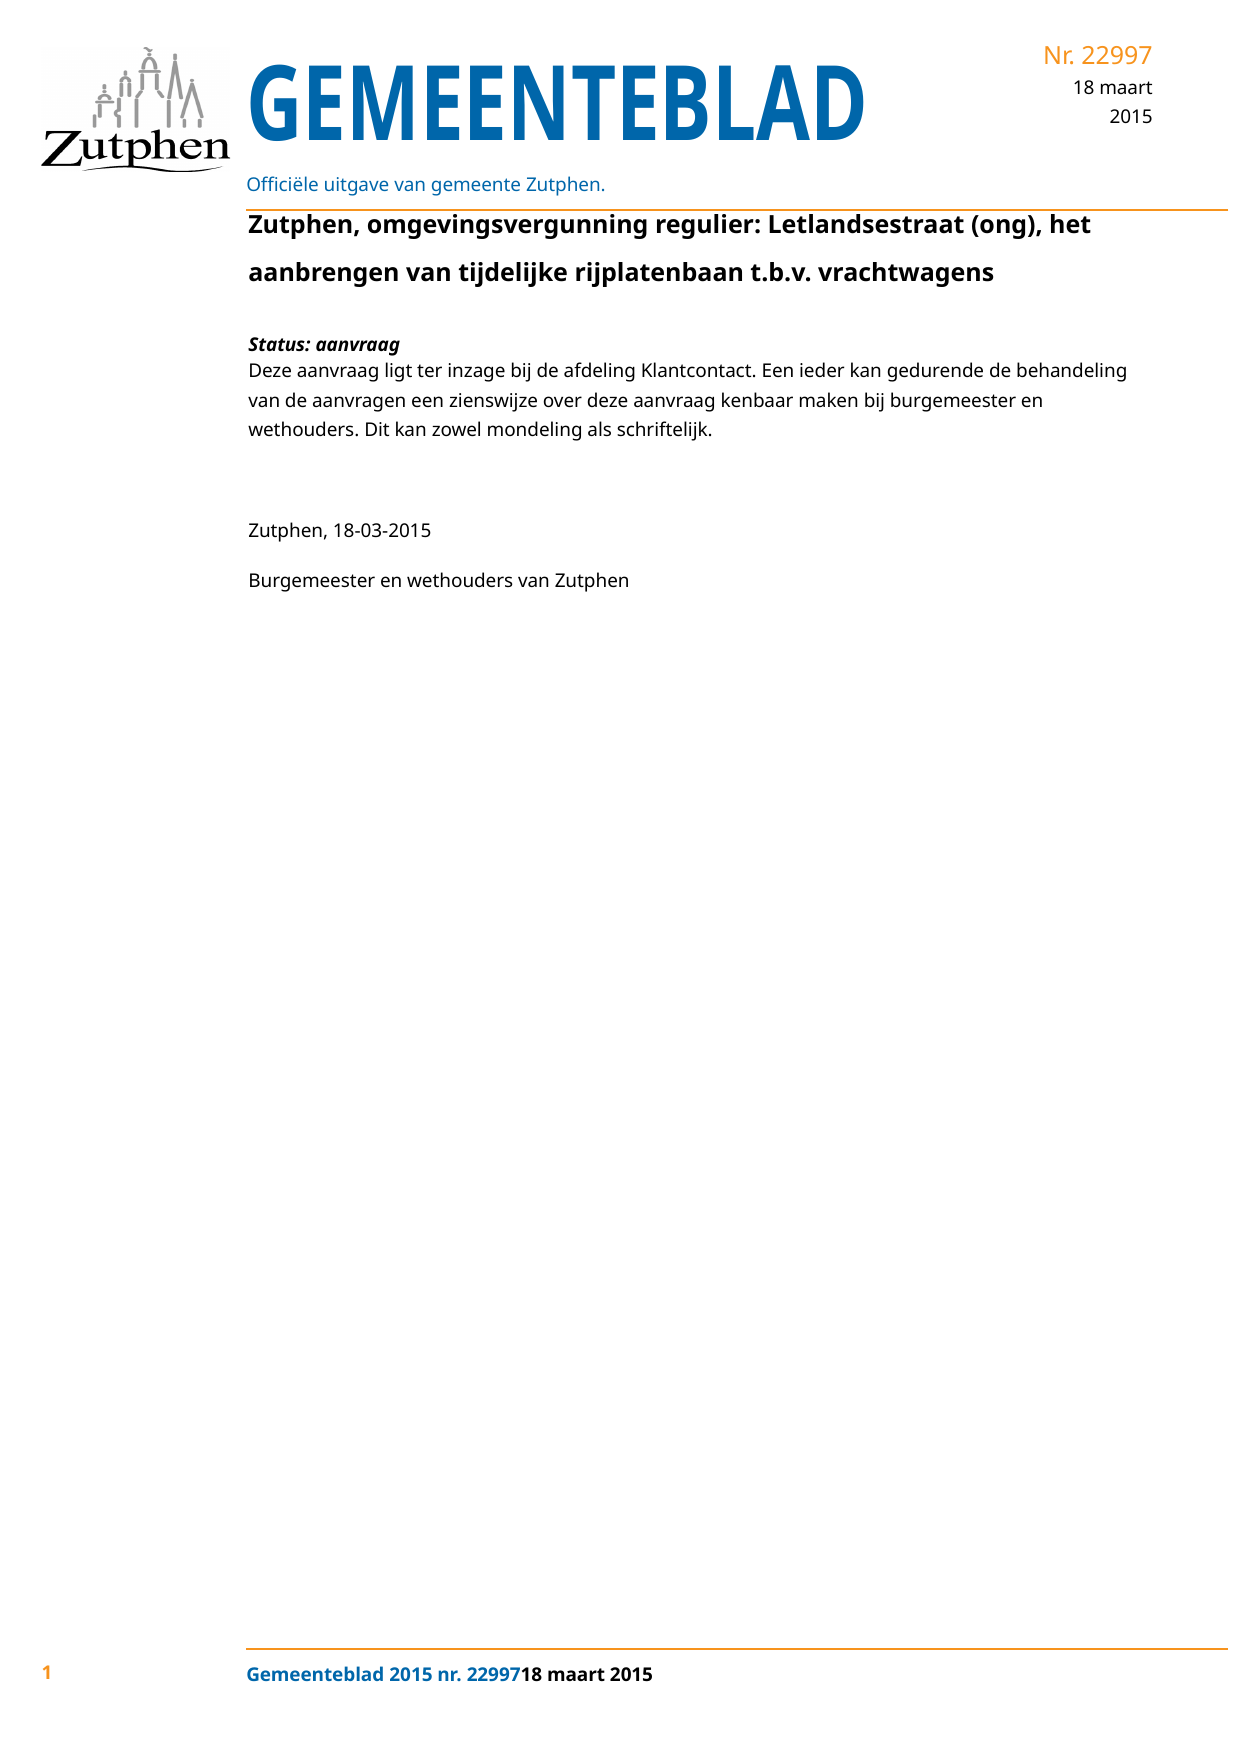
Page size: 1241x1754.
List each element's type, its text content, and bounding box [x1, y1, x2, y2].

text Burgemeester en wethouders van Zutphen [248, 568, 1152, 593]
picture [41, 47, 231, 172]
text Status: aanvraag [248, 331, 1152, 357]
text Zutphen, 18-03-2015 [248, 517, 1152, 543]
text Zutphen, omgevingsvergunning regulier: Letlandsestraat (ong), het aanbrengen van tijdelijke rijplatenbaan t.b.v. vrachtwagens [248, 211, 1152, 288]
text Deze aanvraag ligt ter inzage bij de afdeling Klantcontact. Een ieder kan gedurende de behandeling van de aanvragen een zienswijze over deze aanvraag kenbaar maken bij burgemeester en wethouders. Dit kan zowel mondeling als schriftelijk. [248, 357, 1152, 442]
